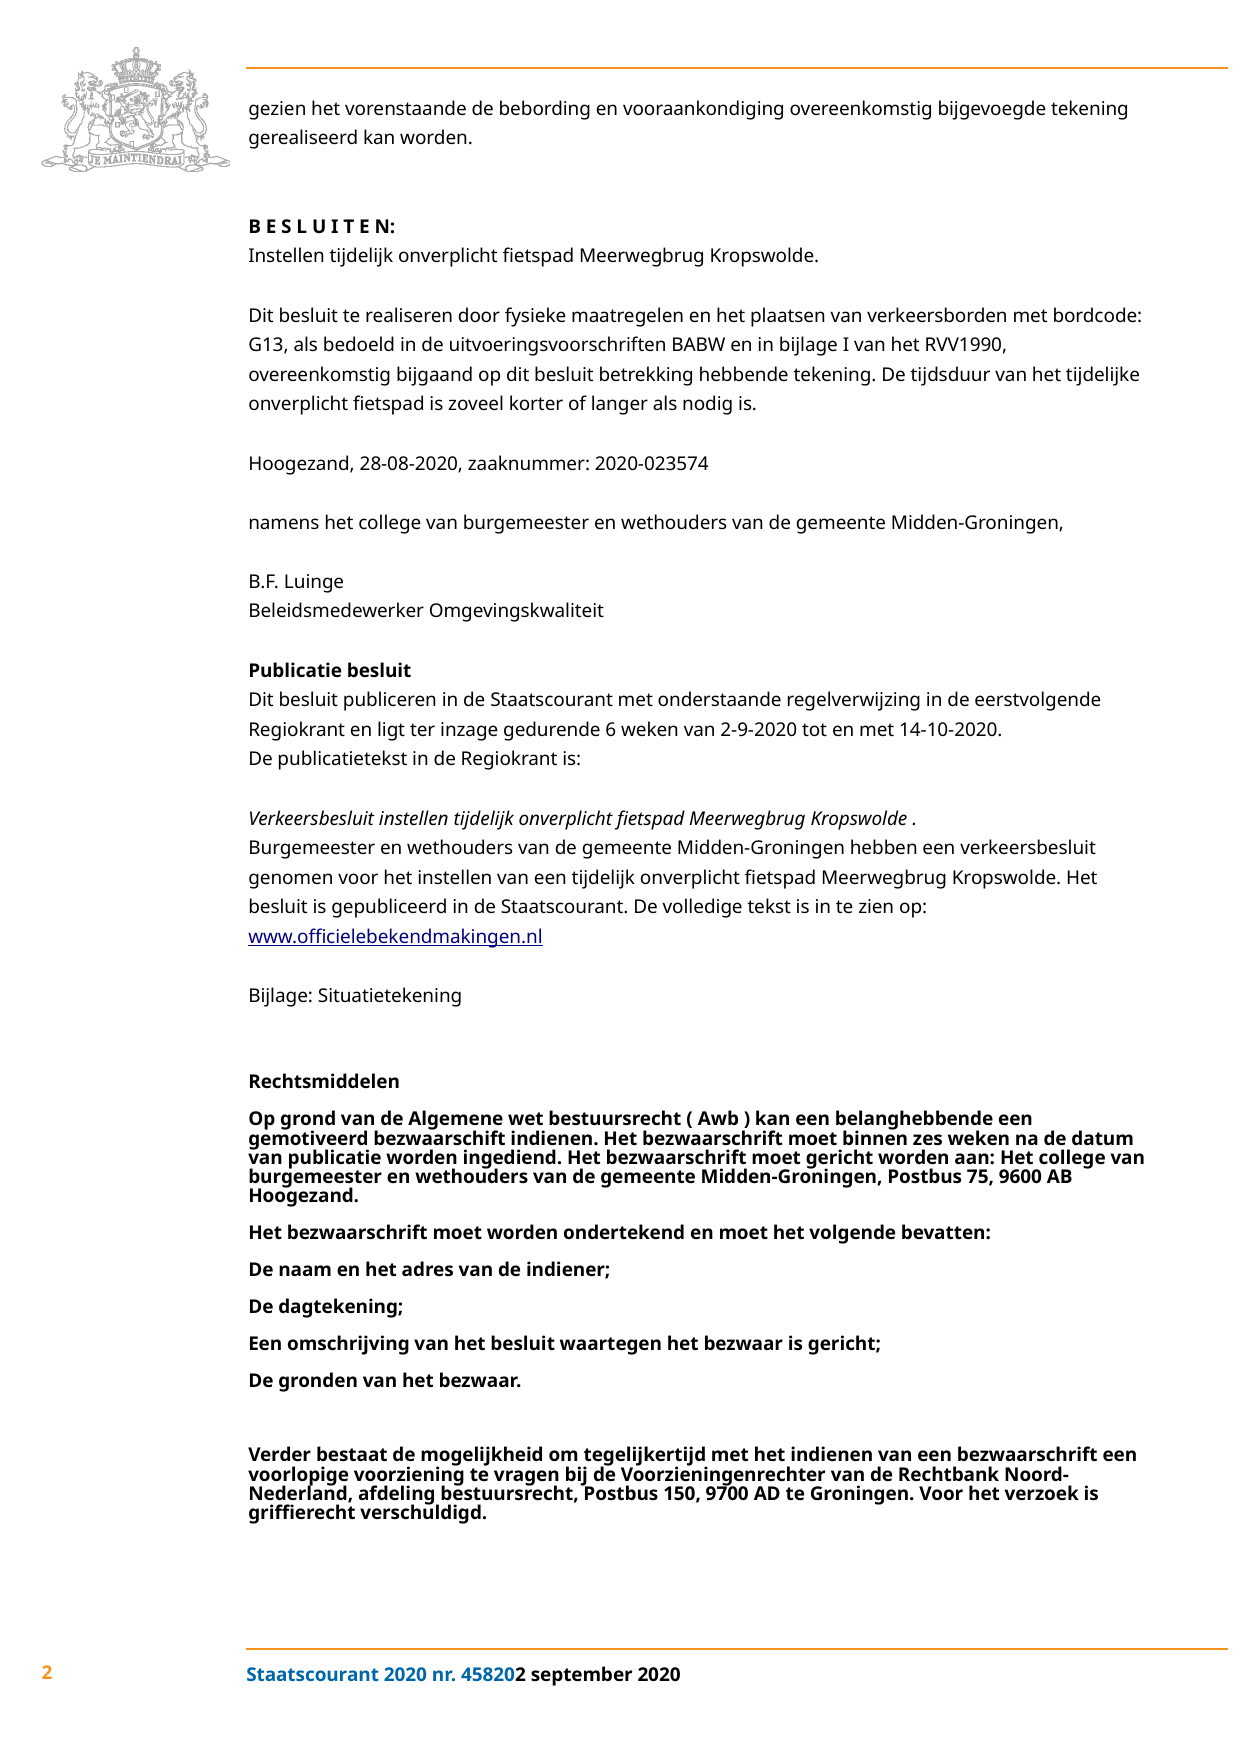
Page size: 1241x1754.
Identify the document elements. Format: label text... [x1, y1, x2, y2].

text gezien het vorenstaande de bebording en vooraankondiging overeenkomstig bijgevoegde tekening gerealiseerd kan worden. [248, 95, 1152, 150]
text Bijlage: Situatietekening [248, 982, 1152, 1008]
text Burgemeester en wethouders van de gemeente Midden-Groningen hebben een verkeersbesluit genomen voor het instellen van een tijdelijk onverplicht fietspad Meerwegbrug Kropswolde. Het besluit is gepubliceerd in de Staatscourant. De volledige tekst is in te zien op: www.officielebekendmakingen.nl [248, 834, 1152, 949]
text Een omschrijving van het besluit waartegen het bezwaar is gericht; [248, 1335, 1152, 1354]
text Rechtsmiddelen [248, 1073, 1152, 1093]
picture [41, 47, 231, 172]
text Publicatie besluit [248, 657, 1152, 683]
text Op grond van de Algemene wet bestuursrecht ( Awb ) kan een belanghebbende een gemotiveerd bezwaarschift indienen. Het bezwaarschrift moet binnen zes weken na de datum van publicatie worden ingediend. Het bezwaarschrift moet gericht worden aan: Het college van burgemeester en wethouders van de gemeente Midden-Groningen, Postbus 75, 9600 AB Hoogezand. [248, 1110, 1152, 1207]
text Instellen tijdelijk onverplicht fietspad Meerwegbrug Kropswolde. [248, 243, 1152, 268]
text Verder bestaat de mogelijkheid om tegelijkertijd met het indienen van een bezwaarschrift een voorlopige voorziening te vragen bij de Voorzieningenrechter van de Rechtbank Noord-Nederland, afdeling bestuursrecht, Postbus 150, 9700 AD te Groningen. Voor het verzoek is griffierecht verschuldigd. [248, 1446, 1152, 1523]
text Dit besluit te realiseren door fysieke maatregelen en het plaatsen van verkeersborden met bordcode: G13, als bedoeld in de uitvoeringsvoorschriften BABW en in bijlage I van het RVV1990, overeenkomstig bijgaand op dit besluit betrekking hebbende tekening. De tijdsduur van het tijdelijke onverplicht fietspad is zoveel korter of langer als nodig is. [248, 302, 1152, 416]
text De gronden van het bezwaar. [248, 1372, 1152, 1392]
text De dagtekening; [248, 1298, 1152, 1318]
text Beleidsmedewerker Omgevingskwaliteit [248, 598, 1152, 623]
text De naam en het adres van de indiener; [248, 1261, 1152, 1281]
text namens het college van burgemeester en wethouders van de gemeente Midden-Groningen, [248, 509, 1152, 535]
text Het bezwaarschrift moet worden ondertekend en moet het volgende bevatten: [248, 1224, 1152, 1244]
text B.F. Luinge [248, 568, 1152, 594]
text B E S L U I T E N: [248, 213, 1152, 239]
text Verkeersbesluit instellen tijdelijk onverplicht fietspad Meerwegbrug Kropswolde . [248, 805, 1152, 831]
text De publicatietekst in de Regiokrant is: [248, 746, 1152, 771]
text Dit besluit publiceren in de Staatscourant met onderstaande regelverwijzing in de eerstvolgende Regiokrant en ligt ter inzage gedurende 6 weken van 2-9-2020 tot en met 14-10-2020. [248, 686, 1152, 742]
text Hoogezand, 28-08-2020, zaaknummer: 2020-023574 [248, 450, 1152, 476]
